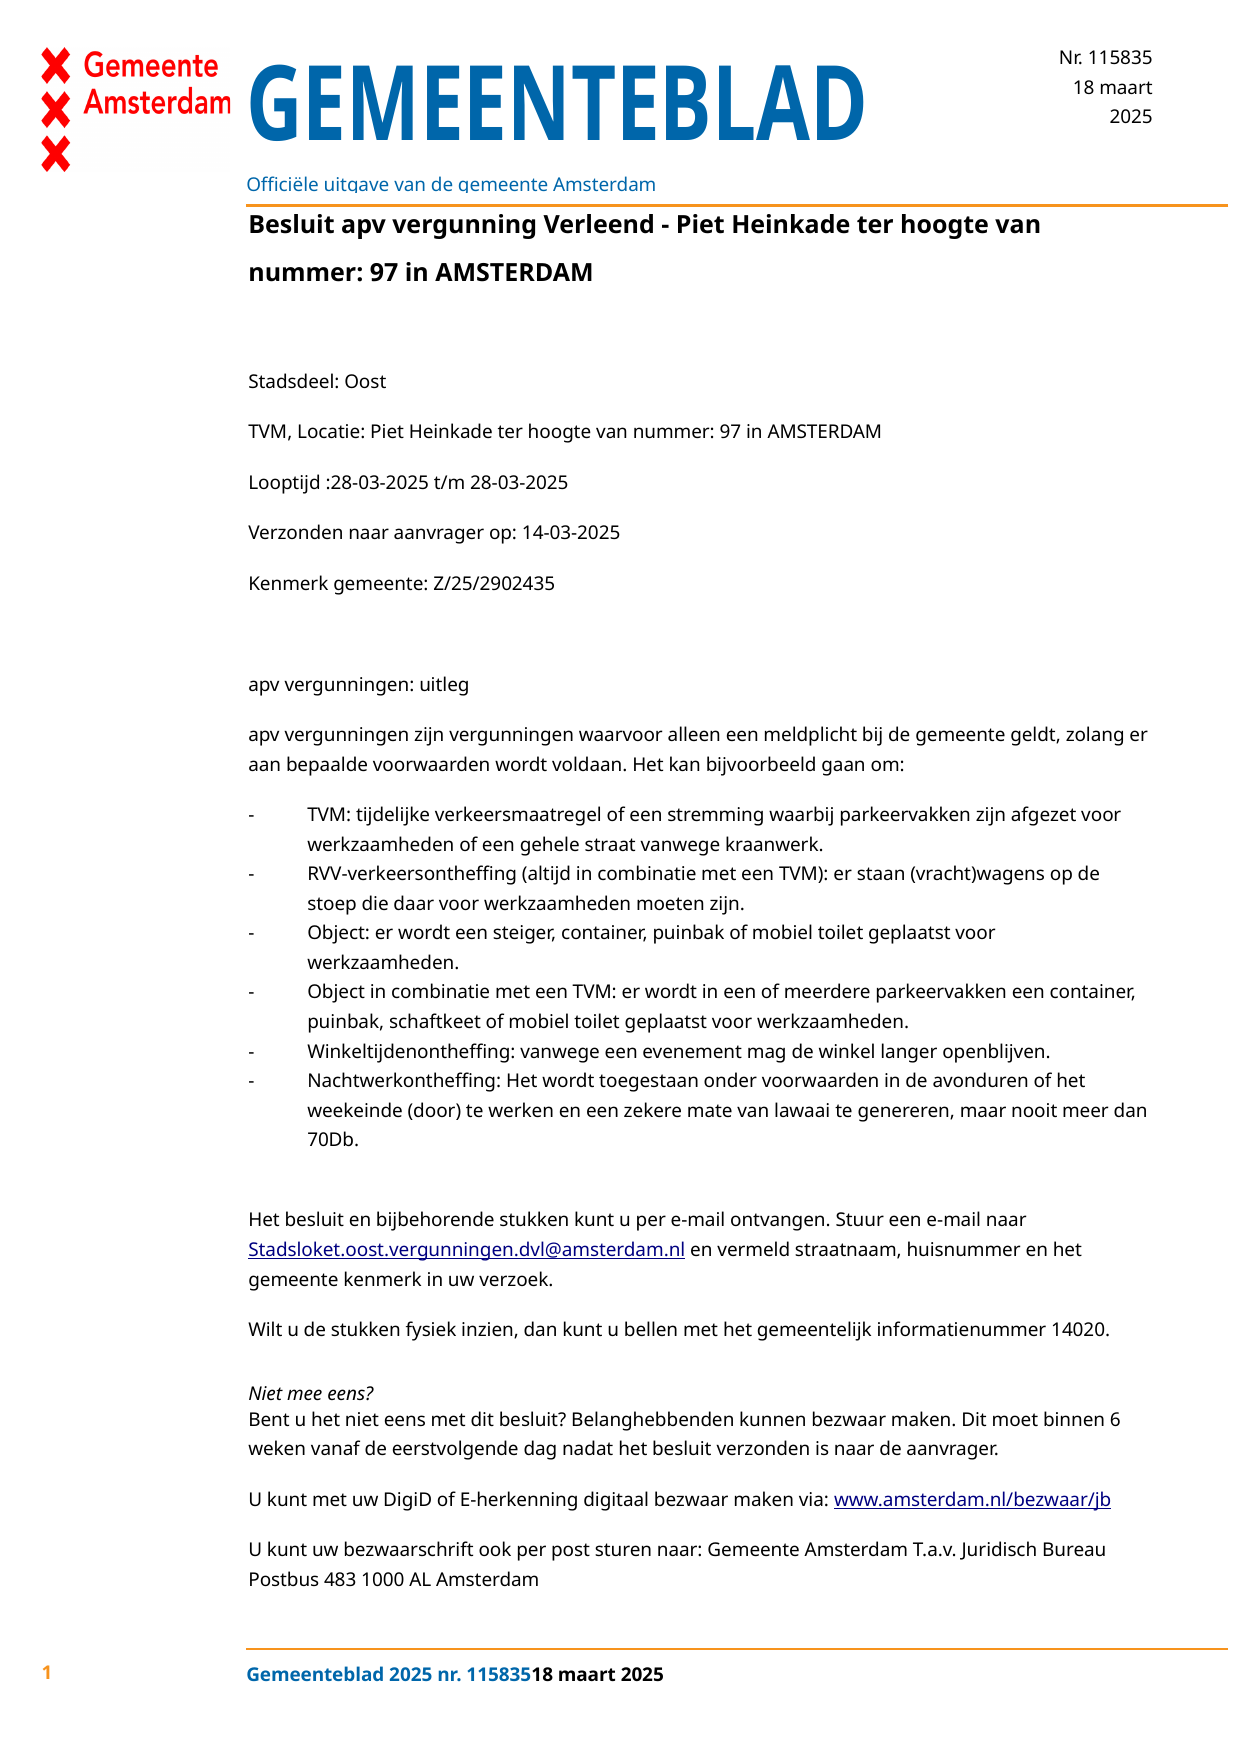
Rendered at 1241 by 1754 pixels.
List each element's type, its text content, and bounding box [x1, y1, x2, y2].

text TVM, Locatie: Piet Heinkade ter hoogte van nummer: 97 in AMSTERDAM [248, 419, 1152, 444]
text Bent u het niet eens met dit besluit? Belanghebbenden kunnen bezwaar maken. Dit moet binnen 6 weken vanaf de eerstvolgende dag nadat het besluit verzonden is naar de aanvrager. [248, 1406, 1152, 1461]
text Het besluit en bijbehorende stukken kunt u per e-mail ontvangen. Stuur een e-mail naar Stadsloket.oost.vergunningen.dvl@amsterdam.nl en vermeld straatnaam, huisnummer en het gemeente kenmerk in uw verzoek. [248, 1207, 1152, 1292]
text U kunt uw bezwaarschrift ook per post sturen naar: Gemeente Amsterdam T.a.v. Juridisch Bureau Postbus 483 1000 AL Amsterdam [248, 1536, 1152, 1592]
list Nachtwerkontheffing: Het wordt toegestaan onder voorwaarden in de avonduren of het weekeinde (door) te werken en een zekere mate van lawaai te genereren, maar nooit meer dan 70Db. [248, 1067, 1152, 1152]
text apv vergunningen: uitleg [248, 671, 1152, 697]
text Looptijd :28-03-2025 t/m 28-03-2025 [248, 469, 1152, 495]
text Stadsdeel: Oost [248, 368, 1152, 394]
text U kunt met uw DigiD of E-herkenning digitaal bezwaar maken via: www.amsterdam.nl/bezwaar/jb [248, 1486, 1152, 1512]
text Wilt u de stukken fysiek inzien, dan kunt u bellen met het gemeentelijk informatienummer 14020. [248, 1316, 1152, 1342]
list Winkeltijdenontheffing: vanwege een evenement mag de winkel langer openblijven. [248, 1038, 1152, 1064]
text Verzonden naar aanvrager op: 14-03-2025 [248, 519, 1152, 545]
list Object: er wordt een steiger, container, puinbak of mobiel toilet geplaatst voor werkzaamheden. [248, 919, 1152, 975]
text Besluit apv vergunning Verleend - Piet Heinkade ter hoogte van nummer: 97 in AMSTERDAM [248, 207, 1152, 288]
list RVV-verkeersontheffing (altijd in combinatie met een TVM): er staan (vracht)wagens op de stoep die daar voor werkzaamheden moeten zijn. [248, 860, 1152, 916]
text apv vergunningen zijn vergunningen waarvoor alleen een meldplicht bij de gemeente geldt, zolang er aan bepaalde voorwaarden wordt voldaan. Het kan bijvoorbeeld gaan om: [248, 721, 1152, 777]
picture [41, 47, 231, 172]
list Object in combinatie met een TVM: er wordt in een of meerdere parkeervakken een container, puinbak, schaftkeet of mobiel toilet geplaatst voor werkzaamheden. [248, 979, 1152, 1034]
text Kenmerk gemeente: Z/25/2902435 [248, 570, 1152, 596]
text Niet mee eens? [248, 1380, 1152, 1406]
list TVM: tijdelijke verkeersmaatregel of een stremming waarbij parkeervakken zijn afgezet voor werkzaamheden of een gehele straat vanwege kraanwerk. [248, 801, 1152, 857]
